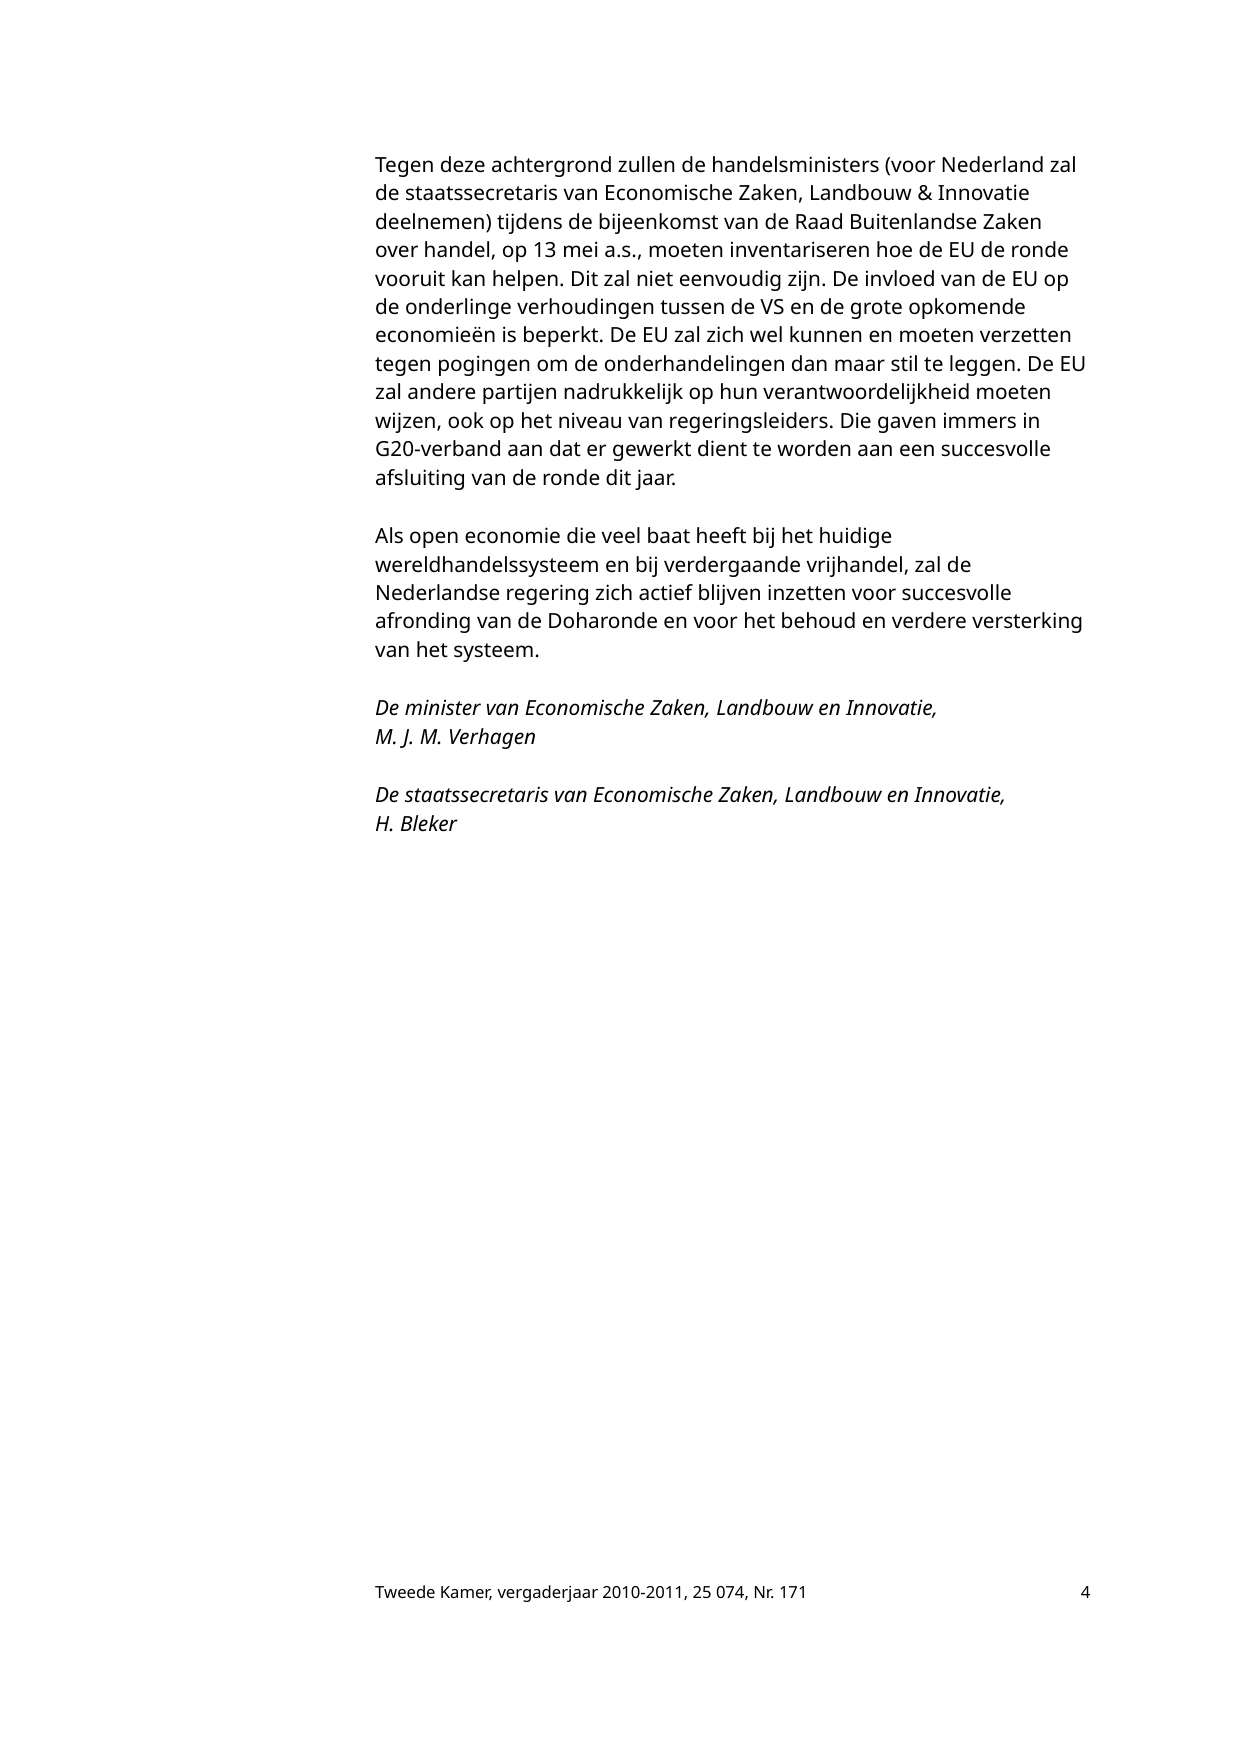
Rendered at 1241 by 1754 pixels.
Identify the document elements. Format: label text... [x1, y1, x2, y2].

text De staatssecretaris van Economische Zaken, Landbouw en Innovatie, [375, 780, 1090, 809]
text Als open economie die veel baat heeft bij het huidige wereldhandelssysteem en bij verdergaande vrijhandel, zal de Nederlandse regering zich actief blijven inzetten voor succesvolle afronding van de Doharonde en voor het behoud en verdere versterking van het systeem. [375, 521, 1090, 663]
text Tegen deze achtergrond zullen de handelsministers (voor Nederland zal de staatssecretaris van Economische Zaken, Landbouw & Innovatie deelnemen) tijdens de bijeenkomst van de Raad Buitenlandse Zaken over handel, op 13 mei a.s., moeten inventariseren hoe de EU de ronde vooruit kan helpen. Dit zal niet eenvoudig zijn. De invloed van de EU op de onderlinge verhoudingen tussen de VS en de grote opkomende economieën is beperkt. De EU zal zich wel kunnen en moeten verzetten tegen pogingen om de onderhandelingen dan maar stil te leggen. De EU zal andere partijen nadrukkelijk op hun verantwoordelijkheid moeten wijzen, ook op het niveau van regeringsleiders. Die gaven immers in G20-verband aan dat er gewerkt dient te worden aan een succesvolle afsluiting van de ronde dit jaar. [375, 150, 1090, 491]
text H. Bleker [375, 809, 1090, 837]
text M. J. M. Verhagen [375, 722, 1090, 750]
text De minister van Economische Zaken, Landbouw en Innovatie, [375, 693, 1090, 722]
